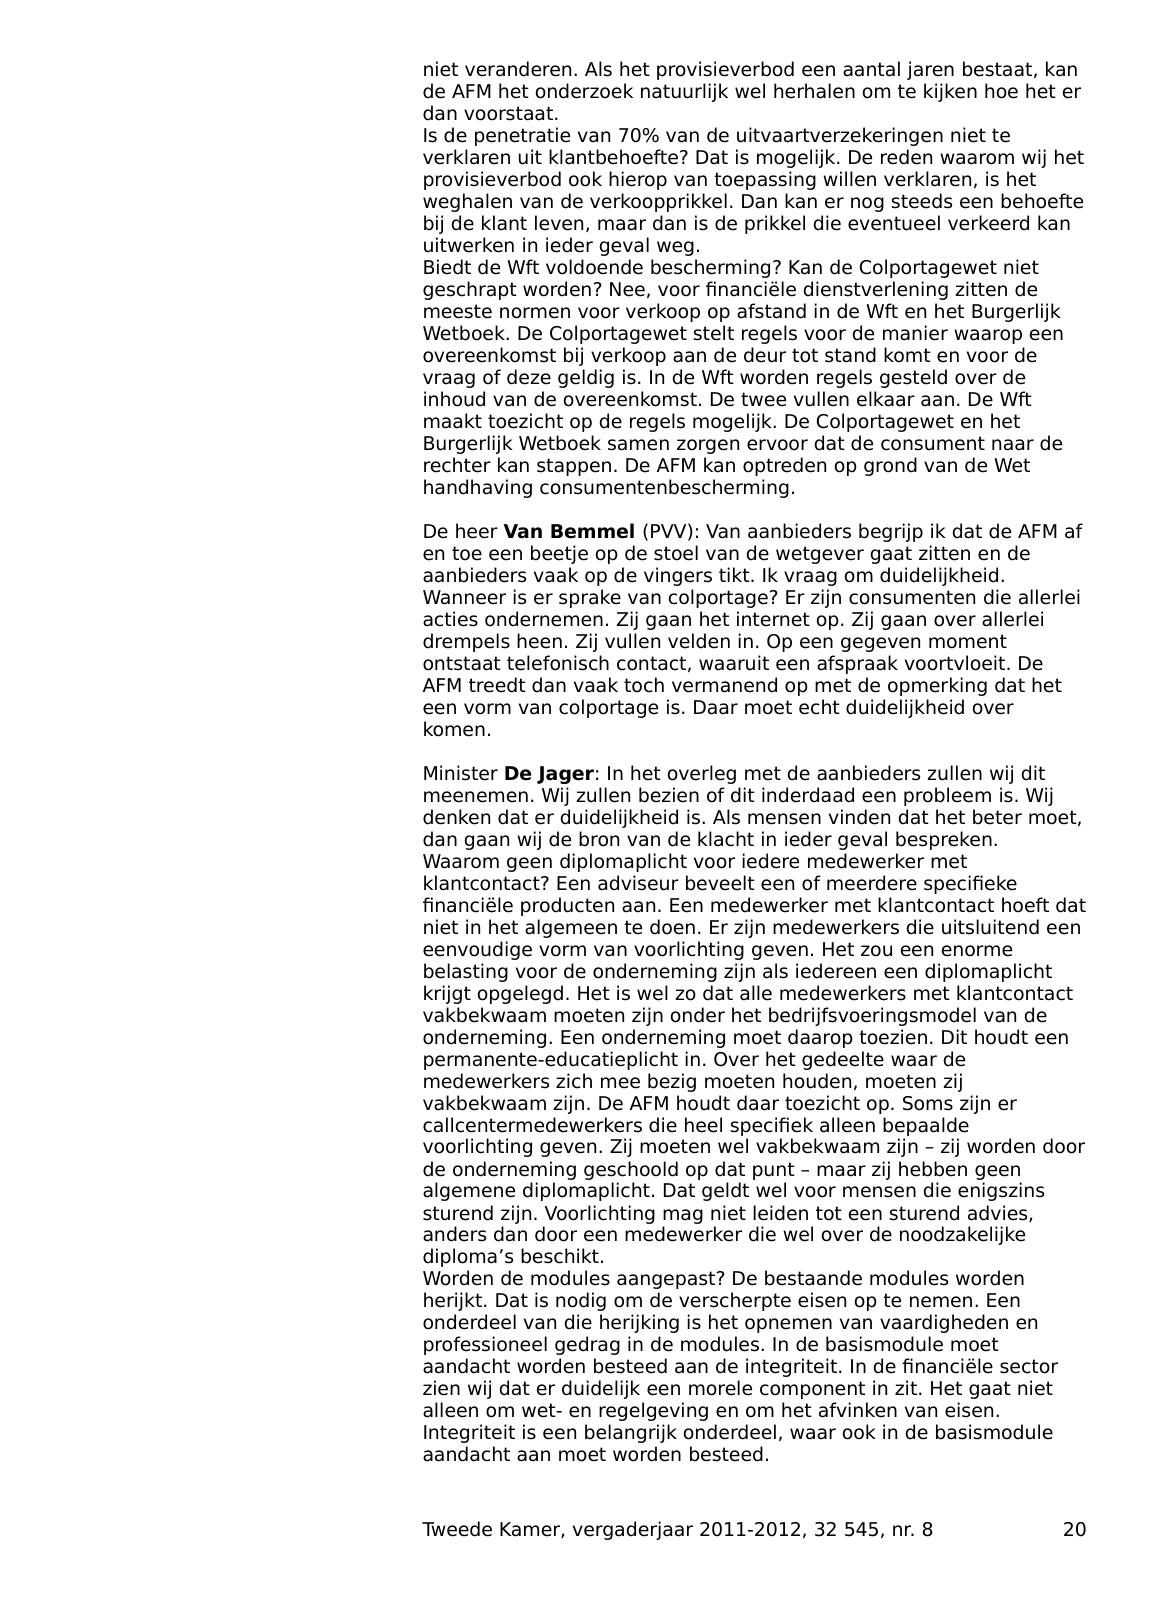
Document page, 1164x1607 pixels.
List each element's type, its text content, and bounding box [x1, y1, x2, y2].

text Worden de modules aangepast? De bestaande modules worden herijkt. Dat is nodig om de verscherpte eisen op te nemen. Een onderdeel van die herijking is het opnemen van vaardigheden en professioneel gedrag in de modules. In de basismodule moet aandacht worden besteed aan de integriteit. In de financiële sector zien wij dat er duidelijk een morele component in zit. Het gaat niet alleen om wet- en regelgeving en om het afvinken van eisen. Integriteit is een belangrijk onderdeel, waar ook in de basismodule aandacht aan moet worden besteed. [422, 1268, 1087, 1466]
text niet veranderen. Als het provisieverbod een aantal jaren bestaat, kan de AFM het onderzoek natuurlijk wel herhalen om te kijken hoe het er dan voorstaat. [422, 59, 1087, 125]
text Is de penetratie van 70% van de uitvaartverzekeringen niet te verklaren uit klantbehoefte? Dat is mogelijk. De reden waarom wij het provisieverbod ook hierop van toepassing willen verklaren, is het weghalen van de verkoopprikkel. Dan kan er nog steeds een behoefte bij de klant leven, maar dan is de prikkel die eventueel verkeerd kan uitwerken in ieder geval weg. [422, 125, 1087, 257]
text Minister De Jager: In het overleg met de aanbieders zullen wij dit meenemen. Wij zullen bezien of dit inderdaad een probleem is. Wij denken dat er duidelijkheid is. Als mensen vinden dat het beter moet, dan gaan wij de bron van de klacht in ieder geval bespreken. [422, 763, 1087, 851]
text Waarom geen diplomaplicht voor iedere medewerker met klantcontact? Een adviseur beveelt een of meerdere specifieke financiële producten aan. Een medewerker met klantcontact hoeft dat niet in het algemeen te doen. Er zijn medewerkers die uitsluitend een eenvoudige vorm van voorlichting geven. Het zou een enorme belasting voor de onderneming zijn als iedereen een diplomaplicht krijgt opgelegd. Het is wel zo dat alle medewerkers met klantcontact vakbekwaam moeten zijn onder het bedrijfsvoeringsmodel van de onderneming. Een onderneming moet daarop toezien. Dit houdt een permanente-educatieplicht in. Over het gedeelte waar de medewerkers zich mee bezig moeten houden, moeten zij vakbekwaam zijn. De AFM houdt daar toezicht op. Soms zijn er callcentermedewerkers die heel specifiek alleen bepaalde voorlichting geven. Zij moeten wel vakbekwaam zijn – zij worden door de onderneming geschoold op dat punt – maar zij hebben geen algemene diplomaplicht. Dat geldt wel voor mensen die enigszins sturend zijn. Voorlichting mag niet leiden tot een sturend advies, anders dan door een medewerker die wel over de noodzakelijke diploma’s beschikt. [422, 851, 1087, 1268]
text De heer Van Bemmel (PVV): Van aanbieders begrijp ik dat de AFM af en toe een beetje op de stoel van de wetgever gaat zitten en de aanbieders vaak op de vingers tikt. Ik vraag om duidelijkheid. Wanneer is er sprake van colportage? Er zijn consumenten die allerlei acties ondernemen. Zij gaan het internet op. Zij gaan over allerlei drempels heen. Zij vullen velden in. Op een gegeven moment ontstaat telefonisch contact, waaruit een afspraak voortvloeit. De AFM treedt dan vaak toch vermanend op met de opmerking dat het een vorm van colportage is. Daar moet echt duidelijkheid over komen. [422, 521, 1087, 741]
text Biedt de Wft voldoende bescherming? Kan de Colportagewet niet geschrapt worden? Nee, voor financiële dienstverlening zitten de meeste normen voor verkoop op afstand in de Wft en het Burgerlijk Wetboek. De Colportagewet stelt regels voor de manier waarop een overeenkomst bij verkoop aan de deur tot stand komt en voor de vraag of deze geldig is. In de Wft worden regels gesteld over de inhoud van de overeenkomst. De twee vullen elkaar aan. De Wft maakt toezicht op de regels mogelijk. De Colportagewet en het Burgerlijk Wetboek samen zorgen ervoor dat de consument naar de rechter kan stappen. De AFM kan optreden op grond van de Wet handhaving consumentenbescherming. [422, 257, 1087, 499]
